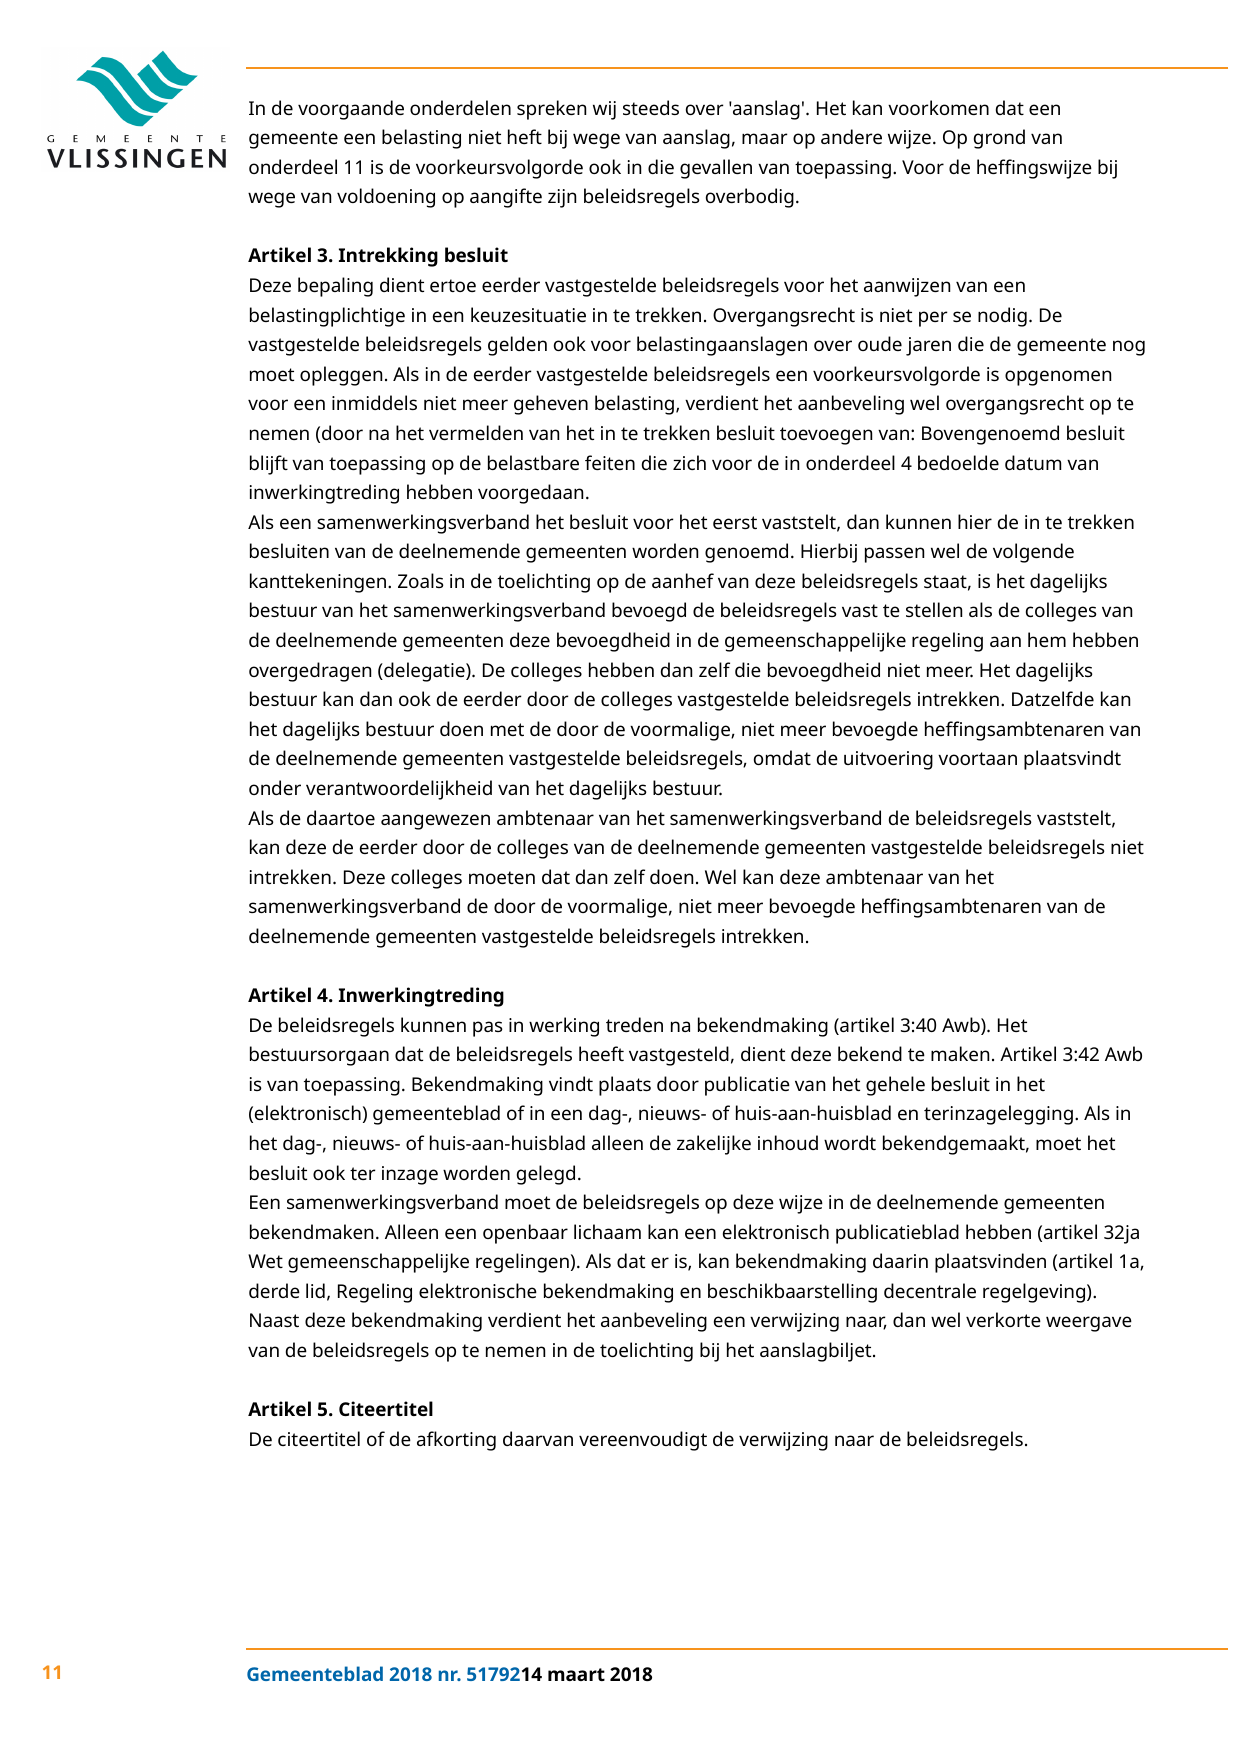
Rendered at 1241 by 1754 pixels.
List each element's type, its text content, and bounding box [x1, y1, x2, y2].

text De beleidsregels kunnen pas in werking treden na bekendmaking (artikel 3:40 Awb). Het bestuursorgaan dat de beleidsregels heeft vastgesteld, dient deze bekend te maken. Artikel 3:42 Awb is van toepassing. Bekendmaking vindt plaats door publicatie van het gehele besluit in het (elektronisch) gemeenteblad of in een dag-, nieuws- of huis-aan-huisblad en terinzagelegging. Als in het dag-, nieuws- of huis-aan-huisblad alleen de zakelijke inhoud wordt bekendgemaakt, moet het besluit ook ter inzage worden gelegd. [248, 1012, 1152, 1186]
text Deze bepaling dient ertoe eerder vastgestelde beleidsregels voor het aanwijzen van een belastingplichtige in een keuzesituatie in te trekken. Overgangsrecht is niet per se nodig. De vastgestelde beleidsregels gelden ook voor belastingaanslagen over oude jaren die de gemeente nog moet opleggen. Als in de eerder vastgestelde beleidsregels een voorkeursvolgorde is opgenomen voor een inmiddels niet meer geheven belasting, verdient het aanbeveling wel overgangsrecht op te nemen (door na het vermelden van het in te trekken besluit toevoegen van: Bovengenoemd besluit blijft van toepassing op de belastbare feiten die zich voor de in onderdeel 4 bedoelde datum van inwerkingtreding hebben voorgedaan. [248, 272, 1152, 505]
text Artikel 3. Intrekking besluit [248, 243, 1152, 268]
text Naast deze bekendmaking verdient het aanbeveling een verwijzing naar, dan wel verkorte weergave [248, 1308, 1152, 1333]
text van de beleidsregels op te nemen in de toelichting bij het aanslagbiljet. [248, 1337, 1152, 1363]
text In de voorgaande onderdelen spreken wij steeds over 'aanslag'. Het kan voorkomen dat een gemeente een belasting niet heft bij wege van aanslag, maar op andere wijze. Op grond van onderdeel 11 is de voorkeursvolgorde ook in die gevallen van toepassing. Voor de heffingswijze bij wege van voldoening op aangifte zijn beleidsregels overbodig. [248, 95, 1152, 209]
text Artikel 5. Citeertitel [248, 1396, 1152, 1422]
text Als een samenwerkingsverband het besluit voor het eerst vaststelt, dan kunnen hier de in te trekken besluiten van de deelnemende gemeenten worden genoemd. Hierbij passen wel de volgende kanttekeningen. Zoals in de toelichting op de aanhef van deze beleidsregels staat, is het dagelijks bestuur van het samenwerkingsverband bevoegd de beleidsregels vast te stellen als de colleges van de deelnemende gemeenten deze bevoegdheid in de gemeenschappelijke regeling aan hem hebben overgedragen (delegatie). De colleges hebben dan zelf die bevoegdheid niet meer. Het dagelijks bestuur kan dan ook de eerder door de colleges vastgestelde beleidsregels intrekken. Datzelfde kan het dagelijks bestuur doen met de door de voormalige, niet meer bevoegde heffingsambtenaren van de deelnemende gemeenten vastgestelde beleidsregels, omdat de uitvoering voortaan plaatsvindt onder verantwoordelijkheid van het dagelijks bestuur. [248, 509, 1152, 801]
text Artikel 4. Inwerkingtreding [248, 982, 1152, 1008]
picture [41, 47, 231, 172]
text De citeertitel of de afkorting daarvan vereenvoudigt de verwijzing naar de beleidsregels. [248, 1426, 1152, 1452]
text Een samenwerkingsverband moet de beleidsregels op deze wijze in de deelnemende gemeenten bekendmaken. Alleen een openbaar lichaam kan een elektronisch publicatieblad hebben (artikel 32ja Wet gemeenschappelijke regelingen). Als dat er is, kan bekendmaking daarin plaatsvinden (artikel 1a, derde lid, Regeling elektronische bekendmaking en beschikbaarstelling decentrale regelgeving). [248, 1189, 1152, 1304]
text Als de daartoe aangewezen ambtenaar van het samenwerkingsverband de beleidsregels vaststelt, kan deze de eerder door de colleges van de deelnemende gemeenten vastgestelde beleidsregels niet intrekken. Deze colleges moeten dat dan zelf doen. Wel kan deze ambtenaar van het samenwerkingsverband de door de voormalige, niet meer bevoegde heffingsambtenaren van de deelnemende gemeenten vastgestelde beleidsregels intrekken. [248, 805, 1152, 949]
